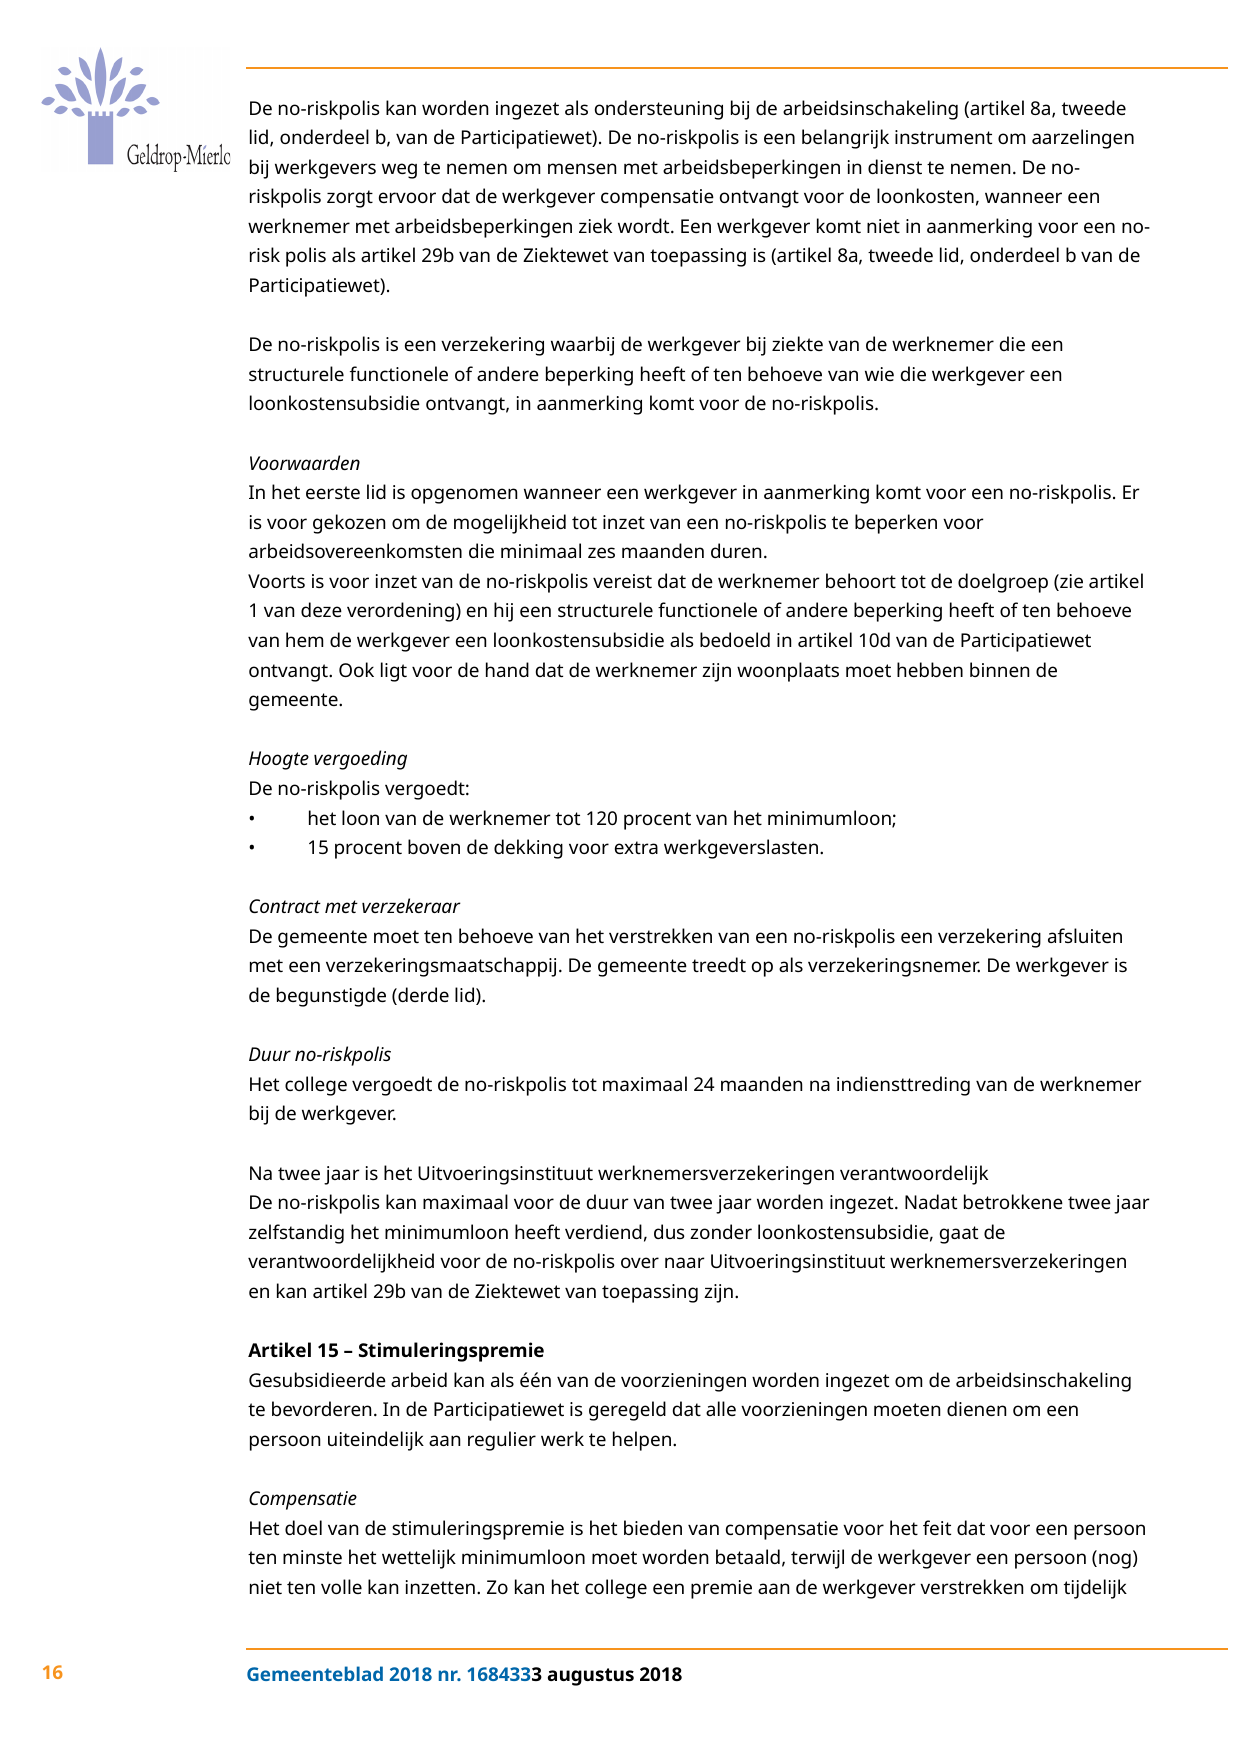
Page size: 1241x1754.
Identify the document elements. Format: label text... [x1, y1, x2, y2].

text Voorts is voor inzet van de no-riskpolis vereist dat de werknemer behoort tot de doelgroep (zie artikel 1 van deze verordening) en hij een structurele functionele of andere beperking heeft of ten behoeve van hem de werkgever een loonkostensubsidie als bedoeld in artikel 10d van de Participatiewet ontvangt. Ook ligt voor de hand dat de werknemer zijn woonplaats moet hebben binnen de gemeente. [248, 568, 1152, 712]
text In het eerste lid is opgenomen wanneer een werkgever in aanmerking komt voor een no-riskpolis. Er is voor gekozen om de mogelijkheid tot inzet van een no-riskpolis te beperken voor arbeidsovereenkomsten die minimaal zes maanden duren. [248, 479, 1152, 564]
text Hoogte vergoeding [248, 746, 1152, 771]
text Artikel 15 – Stimuleringspremie [248, 1337, 1152, 1363]
text Gesubsidieerde arbeid kan als één van de voorzieningen worden ingezet om de arbeidsinschakeling te bevorderen. In de Participatiewet is geregeld dat alle voorzieningen moeten dienen om een persoon uiteindelijk aan regulier werk te helpen. [248, 1367, 1152, 1452]
text De no-riskpolis is een verzekering waarbij de werkgever bij ziekte van de werknemer die een structurele functionele of andere beperking heeft of ten behoeve van wie die werkgever een loonkostensubsidie ontvangt, in aanmerking komt voor de no-riskpolis. [248, 331, 1152, 416]
list 15 procent boven de dekking voor extra werkgeverslasten. [248, 834, 1152, 860]
text De no-riskpolis kan worden ingezet als ondersteuning bij de arbeidsinschakeling (artikel 8a, tweede lid, onderdeel b, van de Participatiewet). De no-riskpolis is een belangrijk instrument om aarzelingen bij werkgevers weg te nemen om mensen met arbeidsbeperkingen in dienst te nemen. De no-riskpolis zorgt ervoor dat de werkgever compensatie ontvangt voor de loonkosten, wanneer een werknemer met arbeidsbeperkingen ziek wordt. Een werkgever komt niet in aanmerking voor een no-risk polis als artikel 29b van de Ziektewet van toepassing is (artikel 8a, tweede lid, onderdeel b van de Participatiewet). [248, 95, 1152, 298]
picture [41, 47, 231, 172]
text Duur no-riskpolis [248, 1041, 1152, 1067]
text De no-riskpolis kan maximaal voor de duur van twee jaar worden ingezet. Nadat betrokkene twee jaar zelfstandig het minimumloon heeft verdiend, dus zonder loonkostensubsidie, gaat de verantwoordelijkheid voor de no-riskpolis over naar Uitvoeringsinstituut werknemersverzekeringen en kan artikel 29b van de Ziektewet van toepassing zijn. [248, 1189, 1152, 1304]
text Het doel van de stimuleringspremie is het bieden van compensatie voor het feit dat voor een persoon ten minste het wettelijk minimumloon moet worden betaald, terwijl de werkgever een persoon (nog) niet ten volle kan inzetten. Zo kan het college een premie aan de werkgever verstrekken om tijdelijk [248, 1515, 1152, 1600]
text Contract met verzekeraar [248, 893, 1152, 919]
text Voorwaarden [248, 450, 1152, 476]
list het loon van de werknemer tot 120 procent van het minimumloon; [248, 805, 1152, 831]
text De gemeente moet ten behoeve van het verstrekken van een no-riskpolis een verzekering afsluiten met een verzekeringsmaatschappij. De gemeente treedt op als verzekeringsnemer. De werkgever is de begunstigde (derde lid). [248, 923, 1152, 1008]
text Compensatie [248, 1485, 1152, 1511]
text Het college vergoedt de no-riskpolis tot maximaal 24 maanden na indiensttreding van de werknemer bij de werkgever. [248, 1071, 1152, 1126]
text De no-riskpolis vergoedt: [248, 775, 1152, 801]
text Na twee jaar is het Uitvoeringsinstituut werknemersverzekeringen verantwoordelijk [248, 1160, 1152, 1186]
